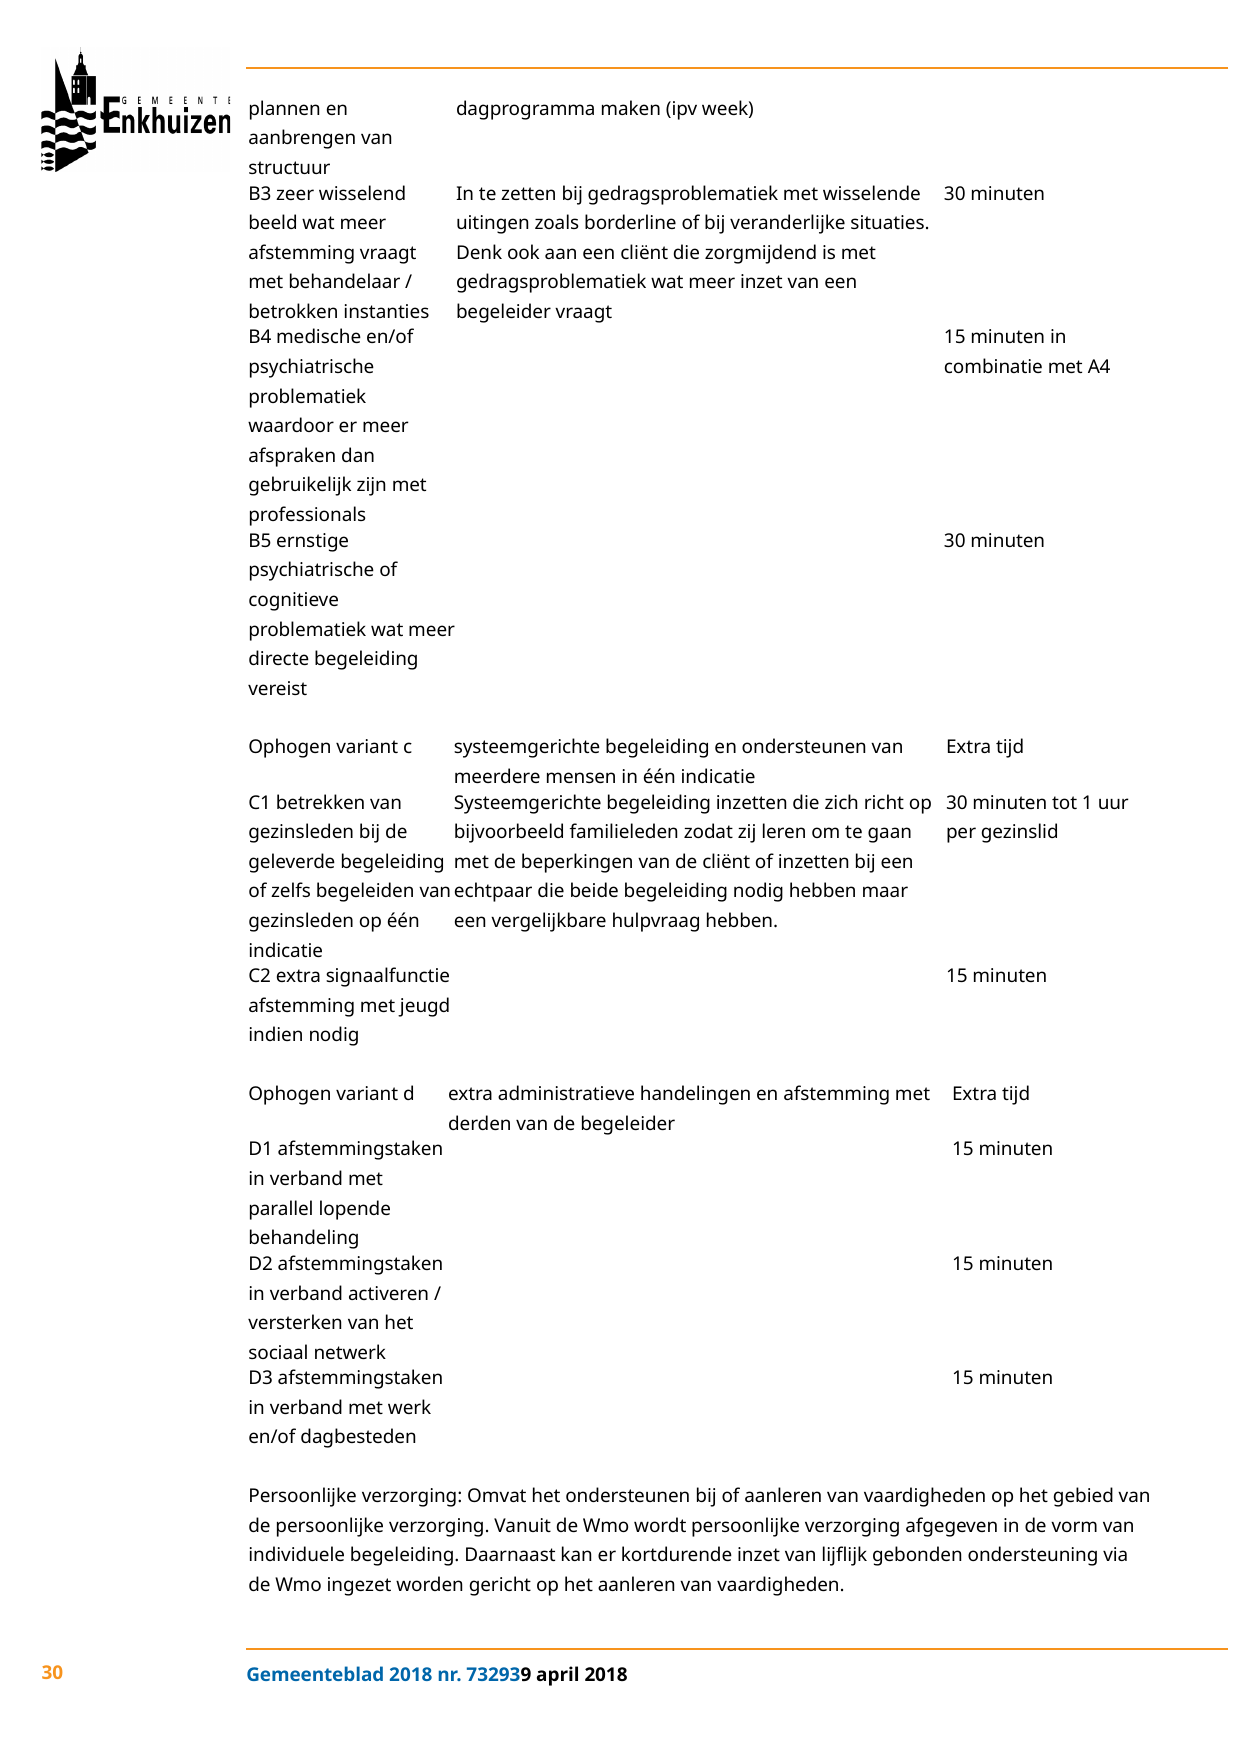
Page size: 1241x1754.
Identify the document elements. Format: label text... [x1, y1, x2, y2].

table_cell [944, 95, 1152, 180]
table_cell [448, 1250, 952, 1364]
text Persoonlijke verzorging: Omvat het ondersteunen bij of aanleren van vaardigheden op het gebied van de persoonlijke verzorging. Vanuit de Wmo wordt persoonlijke verzorging afgegeven in de vorm van individuele begeleiding. Daarnaast kan er kortdurende inzet van lijflijk gebonden ondersteuning via de Wmo ingezet worden gericht op het aanleren van vaardigheden. [248, 1482, 1152, 1597]
table_cell dagprogramma maken (ipv week) [456, 95, 944, 180]
table_cell [448, 1365, 952, 1449]
table_header systeemgerichte begeleiding en ondersteunen van meerdere mensen in één indicatie [454, 734, 946, 789]
table_cell 30 minuten tot 1 uur per gezinslid [946, 789, 1152, 962]
table_cell C1 betrekken van gezinsleden bij de geleverde begeleiding of zelfs begeleiden van gezinsleden op één indicatie [248, 789, 454, 962]
table_cell [454, 963, 946, 1047]
table_cell [456, 324, 944, 527]
table_cell B3 zeer wisselend beeld wat meer afstemming vraagt met behandelaar / betrokken instanties [248, 180, 456, 324]
table_header Extra tijd [946, 734, 1152, 789]
table_cell B5 ernstige psychiatrische of cognitieve problematiek wat meer directe begeleiding vereist [248, 527, 456, 701]
table_cell 15 minuten in combinatie met A4 [944, 324, 1152, 527]
table_cell plannen en aanbrengen van structuur [248, 95, 456, 180]
table_cell D2 afstemmingstaken in verband activeren / versterken van het sociaal netwerk [248, 1250, 448, 1364]
table_cell 15 minuten [946, 963, 1152, 1047]
table_cell 15 minuten [952, 1365, 1152, 1449]
table_cell Systeemgerichte begeleiding inzetten die zich richt op bijvoorbeeld familieleden zodat zij leren om te gaan met de beperkingen van de cliënt of inzetten bij een echtpaar die beide begeleiding nodig hebben maar een vergelijkbare hulpvraag hebben. [454, 789, 946, 962]
table_header Ophogen variant d [248, 1080, 448, 1136]
table_header Ophogen variant c [248, 734, 454, 789]
table_cell 15 minuten [952, 1250, 1152, 1364]
table_cell D3 afstemmingstaken in verband met werk en/of dagbesteden [248, 1365, 448, 1449]
table_cell [456, 527, 944, 701]
table_cell C2 extra signaalfunctie afstemming met jeugd indien nodig [248, 963, 454, 1047]
table_cell 15 minuten [952, 1136, 1152, 1250]
table_cell In te zetten bij gedragsproblematiek met wisselende uitingen zoals borderline of bij veranderlijke situaties. Denk ook aan een cliënt die zorgmijdend is met gedragsproblematiek wat meer inzet van een begeleider vraagt [456, 180, 944, 324]
table_cell D1 afstemmingstaken in verband met parallel lopende behandeling [248, 1136, 448, 1250]
table_header Extra tijd [952, 1080, 1152, 1136]
picture [41, 47, 231, 172]
table_cell 30 minuten [944, 527, 1152, 701]
table_cell [448, 1136, 952, 1250]
table_cell 30 minuten [944, 180, 1152, 324]
table_cell B4 medische en/of psychiatrische problematiek waardoor er meer afspraken dan gebruikelijk zijn met professionals [248, 324, 456, 527]
table_header extra administratieve handelingen en afstemming met derden van de begeleider [448, 1080, 952, 1136]
